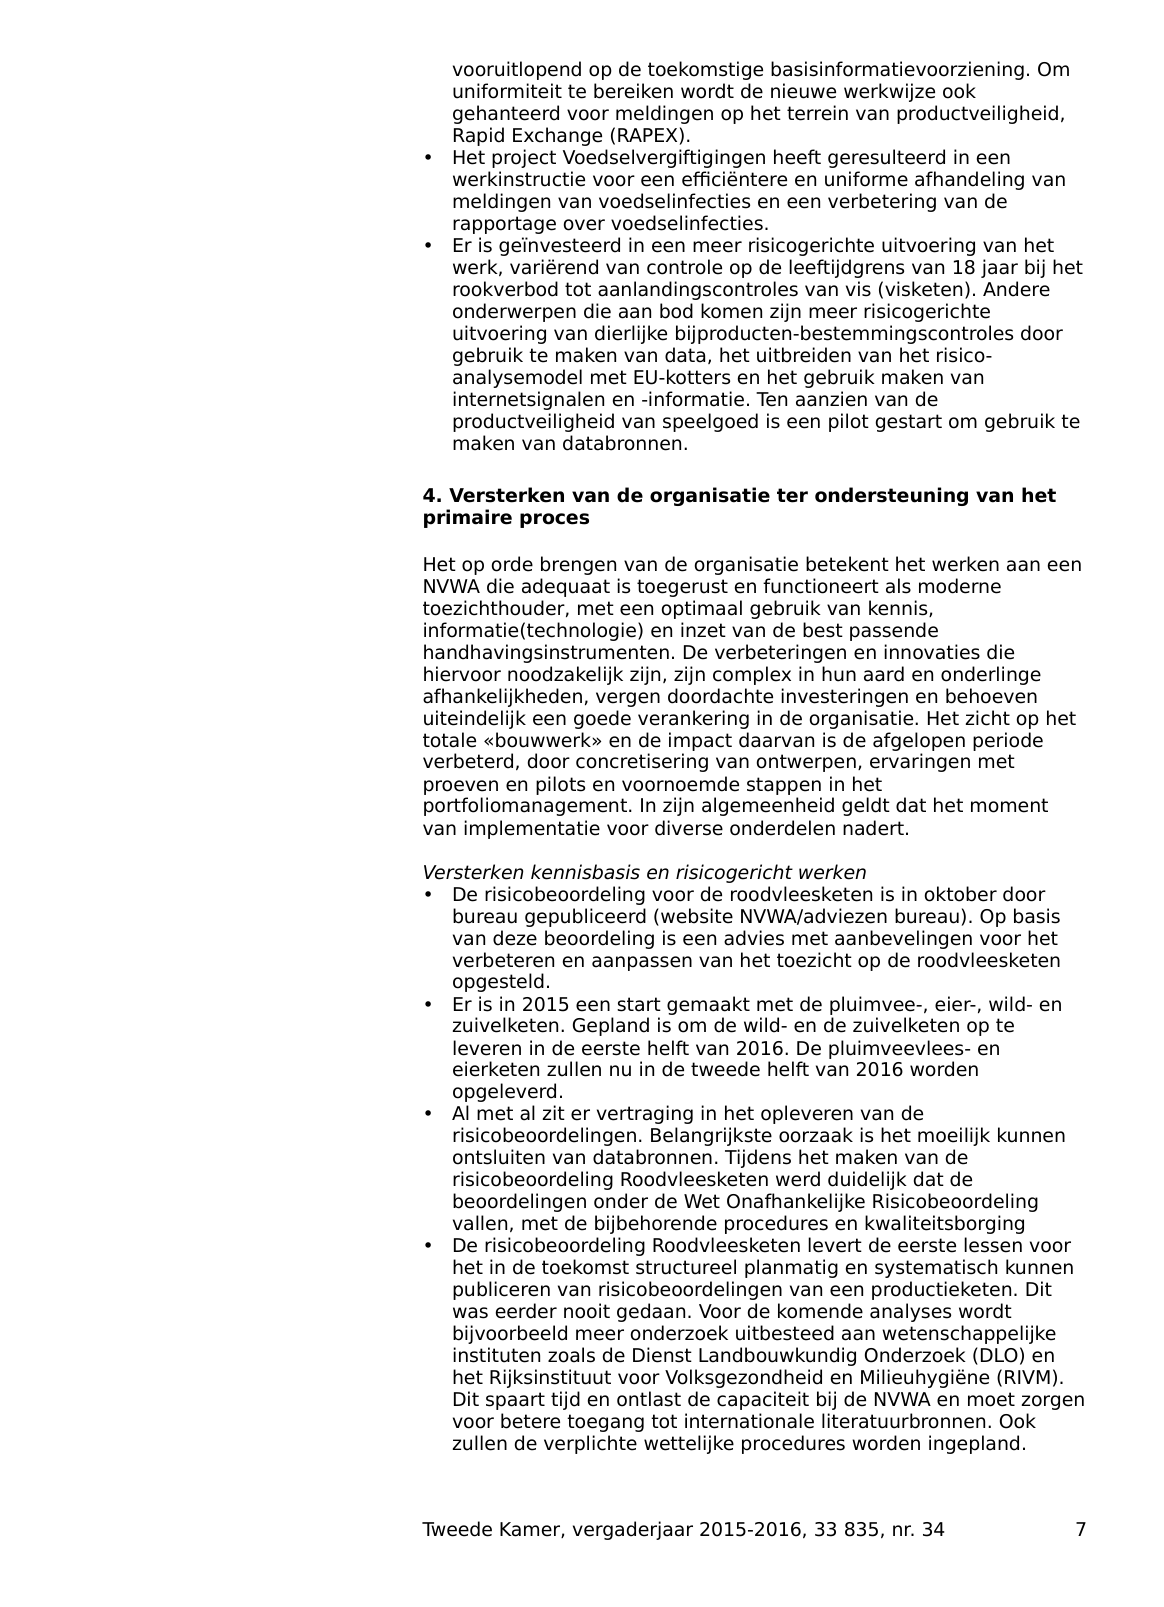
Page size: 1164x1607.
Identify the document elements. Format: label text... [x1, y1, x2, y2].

text • Er is geïnvesteerd in een meer risicogerichte uitvoering van het werk, variërend van controle op de leeftijdgrens van 18 jaar bij het rookverbod tot aanlandingscontroles van vis (visketen). Andere onderwerpen die aan bod komen zijn meer risicogerichte uitvoering van dierlijke bijproducten-bestemmingscontroles door gebruik te maken van data, het uitbreiden van het risico-analysemodel met EU-kotters en het gebruik maken van internetsignalen en -informatie. Ten aanzien van de productveiligheid van speelgoed is een pilot gestart om gebruik te maken van databronnen. [422, 235, 1087, 455]
text vooruitlopend op de toekomstige basisinformatievoorziening. Om uniformiteit te bereiken wordt de nieuwe werkwijze ook gehanteerd voor meldingen op het terrein van productveiligheid, Rapid Exchange (RAPEX). [422, 59, 1087, 147]
text • Het project Voedselvergiftigingen heeft geresulteerd in een werkinstructie voor een efficiëntere en uniforme afhandeling van meldingen van voedselinfecties en een verbetering van de rapportage over voedselinfecties. [422, 147, 1087, 235]
text • De risicobeoordeling voor de roodvleesketen is in oktober door bureau gepubliceerd (website NVWA/adviezen bureau). Op basis van deze beoordeling is een advies met aanbevelingen voor het verbeteren en aanpassen van het toezicht op de roodvleesketen opgesteld. [422, 883, 1087, 993]
text • Er is in 2015 een start gemaakt met de pluimvee-, eier-, wild- en zuivelketen. Gepland is om de wild- en de zuivelketen op te leveren in de eerste helft van 2016. De pluimveevlees- en eierketen zullen nu in de tweede helft van 2016 worden opgeleverd. [422, 993, 1087, 1103]
text • De risicobeoordeling Roodvleesketen levert de eerste lessen voor het in de toekomst structureel planmatig en systematisch kunnen publiceren van risicobeoordelingen van een productieketen. Dit was eerder nooit gedaan. Voor de komende analyses wordt bijvoorbeeld meer onderzoek uitbesteed aan wetenschappelijke instituten zoals de Dienst Landbouwkundig Onderzoek (DLO) en het Rijksinstituut voor Volksgezondheid en Milieuhygiëne (RIVM). Dit spaart tijd en ontlast de capaciteit bij de NVWA en moet zorgen voor betere toegang tot internationale literatuurbronnen. Ook zullen de verplichte wettelijke procedures worden ingepland. [422, 1235, 1087, 1455]
text Het op orde brengen van de organisatie betekent het werken aan een NVWA die adequaat is toegerust en functioneert als moderne toezichthouder, met een optimaal gebruik van kennis, informatie(technologie) en inzet van de best passende handhavingsinstrumenten. De verbeteringen en innovaties die hiervoor noodzakelijk zijn, zijn complex in hun aard en onderlinge afhankelijkheden, vergen doordachte investeringen en behoeven uiteindelijk een goede verankering in de organisatie. Het zicht op het totale «bouwwerk» en de impact daarvan is de afgelopen periode verbeterd, door concretisering van ontwerpen, ervaringen met proeven en pilots en voornoemde stappen in het portfoliomanagement. In zijn algemeenheid geldt dat het moment van implementatie voor diverse onderdelen nadert. [422, 554, 1087, 839]
subtitle Versterken kennisbasis en risicogericht werken [422, 862, 1087, 883]
text • Al met al zit er vertraging in het opleveren van de risicobeoordelingen. Belangrijkste oorzaak is het moeilijk kunnen ontsluiten van databronnen. Tijdens het maken van de risicobeoordeling Roodvleesketen werd duidelijk dat de beoordelingen onder de Wet Onafhankelijke Risicobeoordeling vallen, met de bijbehorende procedures en kwaliteitsborging [422, 1103, 1087, 1235]
subtitle 4. Versterken van de organisatie ter ondersteuning van het primaire proces [422, 485, 1087, 529]
